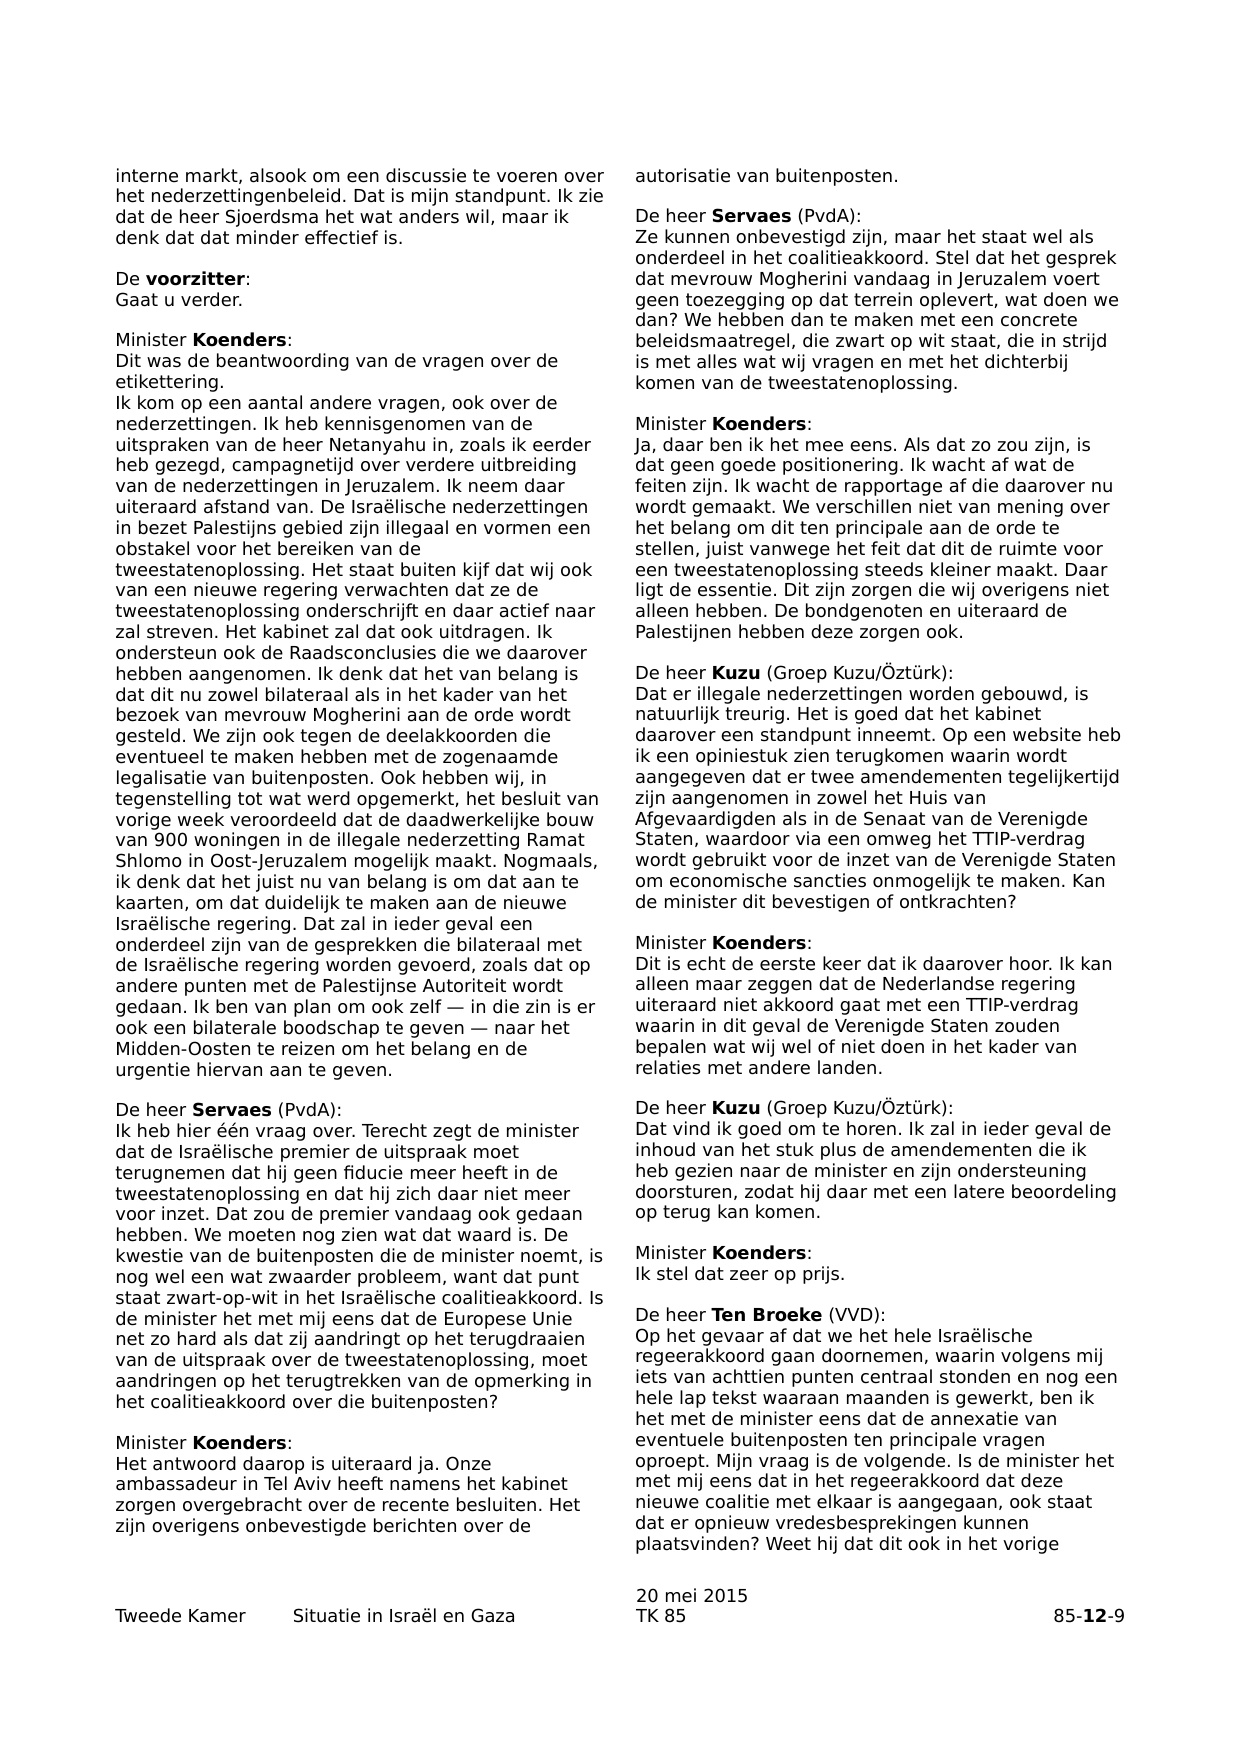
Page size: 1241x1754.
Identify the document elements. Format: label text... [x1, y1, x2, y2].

text Dit was de beantwoording van de vragen over de etikettering. [115, 351, 605, 393]
text Minister Koenders: [635, 932, 1125, 953]
text De voorzitter: [115, 269, 605, 289]
text De heer Servaes (PvdA): [635, 206, 1125, 227]
text De heer Ten Broeke (VVD): [635, 1305, 1125, 1325]
text Minister Koenders: [635, 413, 1125, 434]
text Ze kunnen onbevestigd zijn, maar het staat wel als onderdeel in het coalitieakkoord. Stel dat het gesprek dat mevrouw Mogherini vandaag in Jeruzalem voert geen toezegging op dat terrein oplevert, wat doen we dan? We hebben dan te maken met een concrete beleidsmaatregel, die zwart op wit staat, die in strijd is met alles wat wij vragen en met het dichterbij komen van de tweestatenoplossing. [635, 227, 1125, 393]
text Dat er illegale nederzettingen worden gebouwd, is natuurlijk treurig. Het is goed dat het kabinet daarover een standpunt inneemt. Op een website heb ik een opiniestuk zien terugkomen waarin wordt aangegeven dat er twee amendementen tegelijkertijd zijn aangenomen in zowel het Huis van Afgevaardigden als in de Senaat van de Verenigde Staten, waardoor via een omweg het TTIP-verdrag wordt gebruikt voor de inzet van de Verenigde Staten om economische sancties onmogelijk te maken. Kan de minister dit bevestigen of ontkrachten? [635, 683, 1125, 912]
text Ja, daar ben ik het mee eens. Als dat zo zou zijn, is dat geen goede positionering. Ik wacht af wat de feiten zijn. Ik wacht de rapportage af die daarover nu wordt gemaakt. We verschillen niet van mening over het belang om dit ten principale aan de orde te stellen, juist vanwege het feit dat dit de ruimte voor een tweestatenoplossing steeds kleiner maakt. Daar ligt de essentie. Dit zijn zorgen die wij overigens niet alleen hebben. De bondgenoten en uiteraard de Palestijnen hebben deze zorgen ook. [635, 434, 1125, 643]
text De heer Servaes (PvdA): [115, 1100, 605, 1121]
text Op het gevaar af dat we het hele Israëlische regeerakkoord gaan doornemen, waarin volgens mij iets van achttien punten centraal stonden en nog een hele lap tekst waaraan maanden is gewerkt, ben ik het met de minister eens dat de annexatie van eventuele buitenposten ten principale vragen oproept. Mijn vraag is de volgende. Is de minister het met mij eens dat in het regeerakkoord dat deze nieuwe coalitie met elkaar is aangegaan, ook staat dat er opnieuw vredesbesprekingen kunnen plaatsvinden? Weet hij dat dit ook in het vorige [635, 1325, 1125, 1554]
text Gaat u verder. [115, 289, 605, 310]
text interne markt, alsook om een discussie te voeren over het nederzettingenbeleid. Dat is mijn standpunt. Ik zie dat de heer Sjoerdsma het wat anders wil, maar ik denk dat dat minder effectief is. [115, 165, 605, 249]
text Minister Koenders: [635, 1243, 1125, 1264]
text Het antwoord daarop is uiteraard ja. Onze ambassadeur in Tel Aviv heeft namens het kabinet zorgen overgebracht over de recente besluiten. Het zijn overigens onbevestigde berichten over de [115, 1453, 605, 1537]
text Ik heb hier één vraag over. Terecht zegt de minister dat de Israëlische premier de uitspraak moet terugnemen dat hij geen fiducie meer heeft in de tweestatenoplossing en dat hij zich daar niet meer voor inzet. Dat zou de premier vandaag ook gedaan hebben. We moeten nog zien wat dat waard is. De kwestie van de buitenposten die de minister noemt, is nog wel een wat zwaarder probleem, want dat punt staat zwart-op-wit in het Israëlische coalitieakkoord. Is de minister het met mij eens dat de Europese Unie net zo hard als dat zij aandringt op het terugdraaien van de uitspraak over de tweestatenoplossing, moet aandringen op het terugtrekken van de opmerking in het coalitieakkoord over die buitenposten? [115, 1121, 605, 1412]
text Dat vind ik goed om te horen. Ik zal in ieder geval de inhoud van het stuk plus de amendementen die ik heb gezien naar de minister en zijn ondersteuning doorsturen, zodat hij daar met een latere beoordeling op terug kan komen. [635, 1119, 1125, 1223]
text De heer Kuzu (Groep Kuzu/Öztürk): [635, 663, 1125, 683]
text De heer Kuzu (Groep Kuzu/Öztürk): [635, 1098, 1125, 1119]
text autorisatie van buitenposten. [635, 165, 1125, 186]
text Ik stel dat zeer op prijs. [635, 1264, 1125, 1285]
text Minister Koenders: [115, 1432, 605, 1453]
text Ik kom op een aantal andere vragen, ook over de nederzettingen. Ik heb kennisgenomen van de uitspraken van de heer Netanyahu in, zoals ik eerder heb gezegd, campagnetijd over verdere uitbreiding van de nederzettingen in Jeruzalem. Ik neem daar uiteraard afstand van. De Israëlische nederzettingen in bezet Palestijns gebied zijn illegaal en vormen een obstakel voor het bereiken van de tweestatenoplossing. Het staat buiten kijf dat wij ook van een nieuwe regering verwachten dat ze de tweestatenoplossing onderschrijft en daar actief naar zal streven. Het kabinet zal dat ook uitdragen. Ik ondersteun ook de Raadsconclusies die we daarover hebben aangenomen. Ik denk dat het van belang is dat dit nu zowel bilateraal als in het kader van het bezoek van mevrouw Mogherini aan de orde wordt gesteld. We zijn ook tegen de deelakkoorden die eventueel te maken hebben met de zogenaamde legalisatie van buitenposten. Ook hebben wij, in tegenstelling tot wat werd opgemerkt, het besluit van vorige week veroordeeld dat de daadwerkelijke bouw van 900 woningen in de illegale nederzetting Ramat Shlomo in Oost-Jeruzalem mogelijk maakt. Nogmaals, ik denk dat het juist nu van belang is om dat aan te kaarten, om dat duidelijk te maken aan de nieuwe Israëlische regering. Dat zal in ieder geval een onderdeel zijn van de gesprekken die bilateraal met de Israëlische regering worden gevoerd, zoals dat op andere punten met de Palestijnse Autoriteit wordt gedaan. Ik ben van plan om ook zelf — in die zin is er ook een bilaterale boodschap te geven — naar het Midden-Oosten te reizen om het belang en de urgentie hiervan aan te geven. [115, 393, 605, 1080]
text Dit is echt de eerste keer dat ik daarover hoor. Ik kan alleen maar zeggen dat de Nederlandse regering uiteraard niet akkoord gaat met een TTIP-verdrag waarin in dit geval de Verenigde Staten zouden bepalen wat wij wel of niet doen in het kader van relaties met andere landen. [635, 953, 1125, 1078]
text Minister Koenders: [115, 330, 605, 351]
